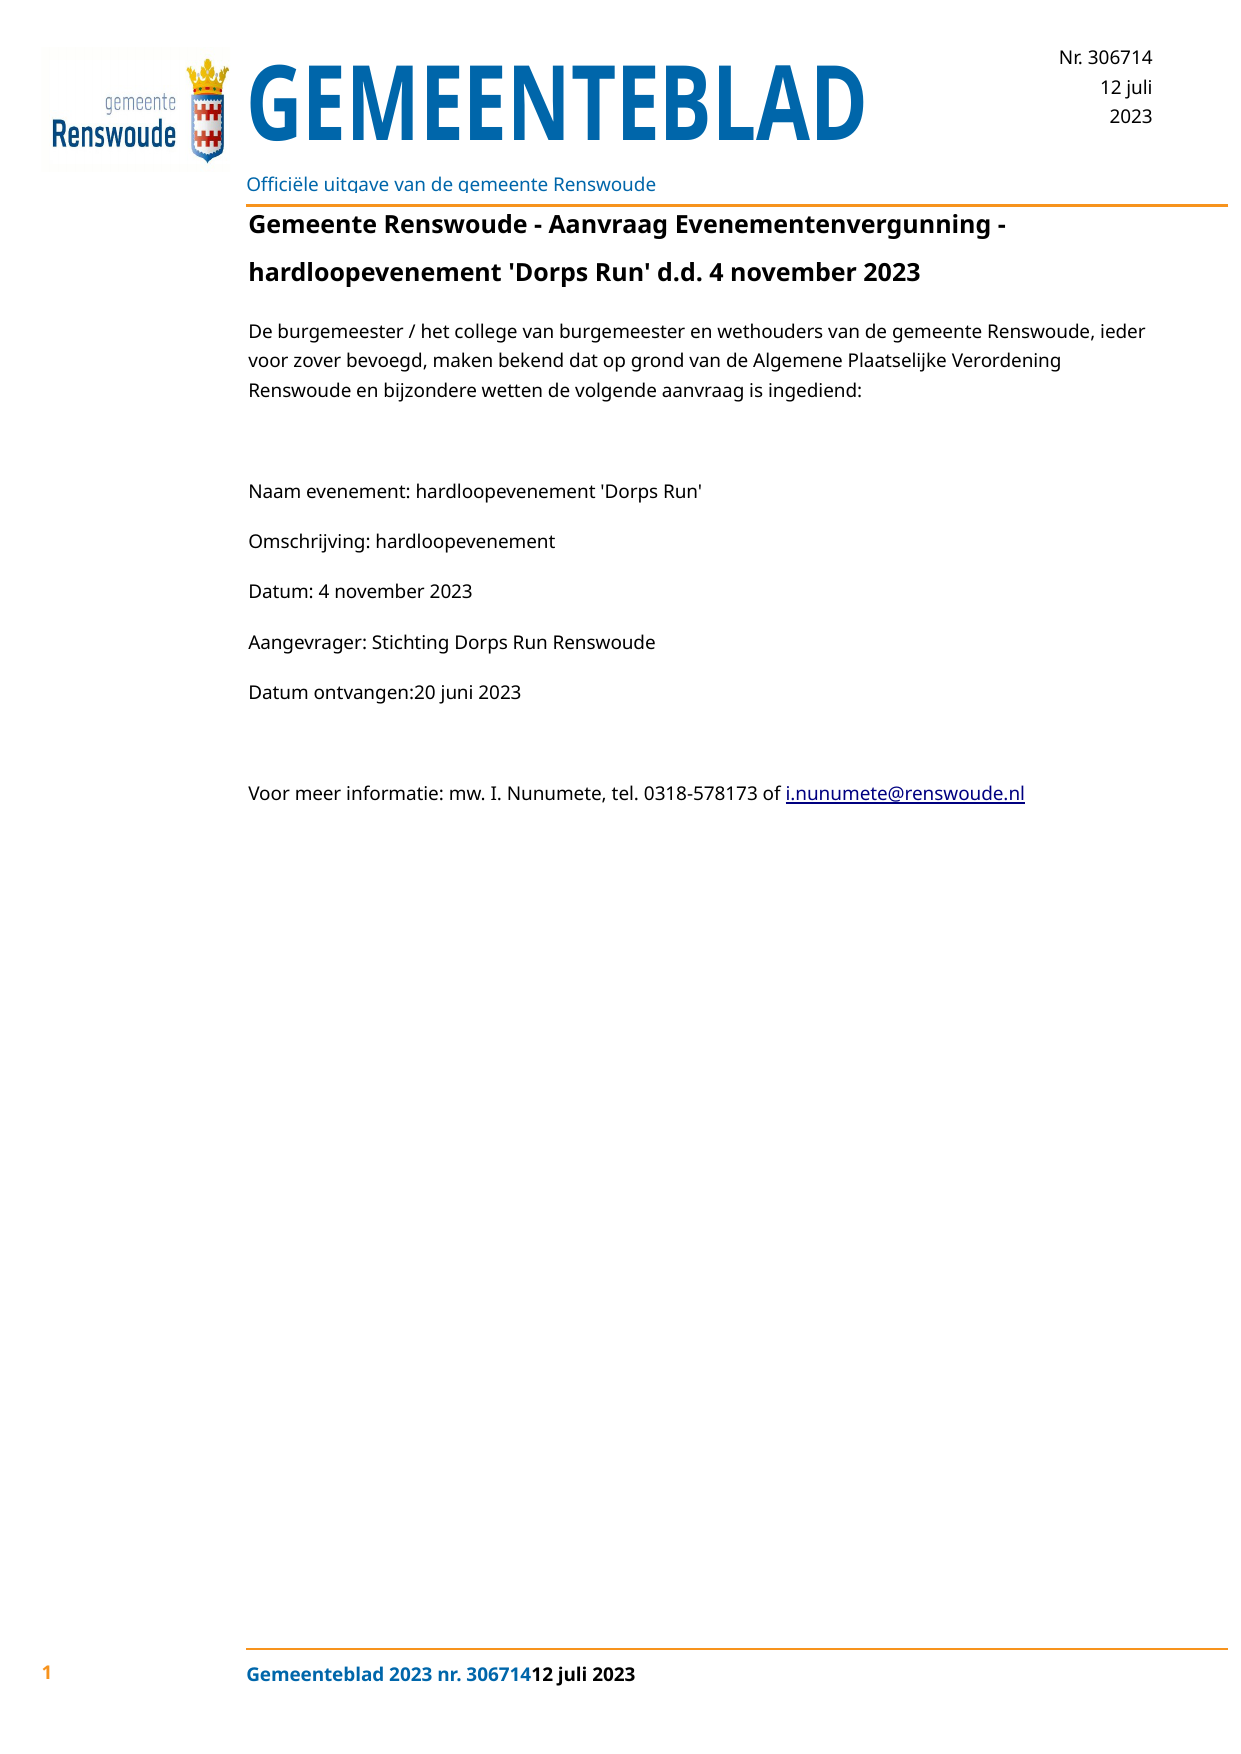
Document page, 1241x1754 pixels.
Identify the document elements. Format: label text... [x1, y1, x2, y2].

picture [41, 47, 231, 172]
text Voor meer informatie: mw. I. Nunumete, tel. 0318-578173 of i.nunumete@renswoude.nl [248, 780, 1152, 806]
text Gemeente Renswoude - Aanvraag Evenementenvergunning - hardloopevenement 'Dorps Run' d.d. 4 november 2023 [248, 207, 1152, 288]
text Naam evenement: hardloopevenement 'Dorps Run' [248, 478, 1152, 504]
text Datum ontvangen:20 juni 2023 [248, 679, 1152, 705]
text Datum: 4 november 2023 [248, 579, 1152, 604]
text De burgemeester / het college van burgemeester en wethouders van de gemeente Renswoude, ieder voor zover bevoegd, maken bekend dat op grond van de Algemene Plaatselijke Verordening Renswoude en bijzondere wetten de volgende aanvraag is ingediend: [248, 318, 1152, 403]
text Omschrijving: hardloopevenement [248, 528, 1152, 554]
text Aangevrager: Stichting Dorps Run Renswoude [248, 629, 1152, 655]
